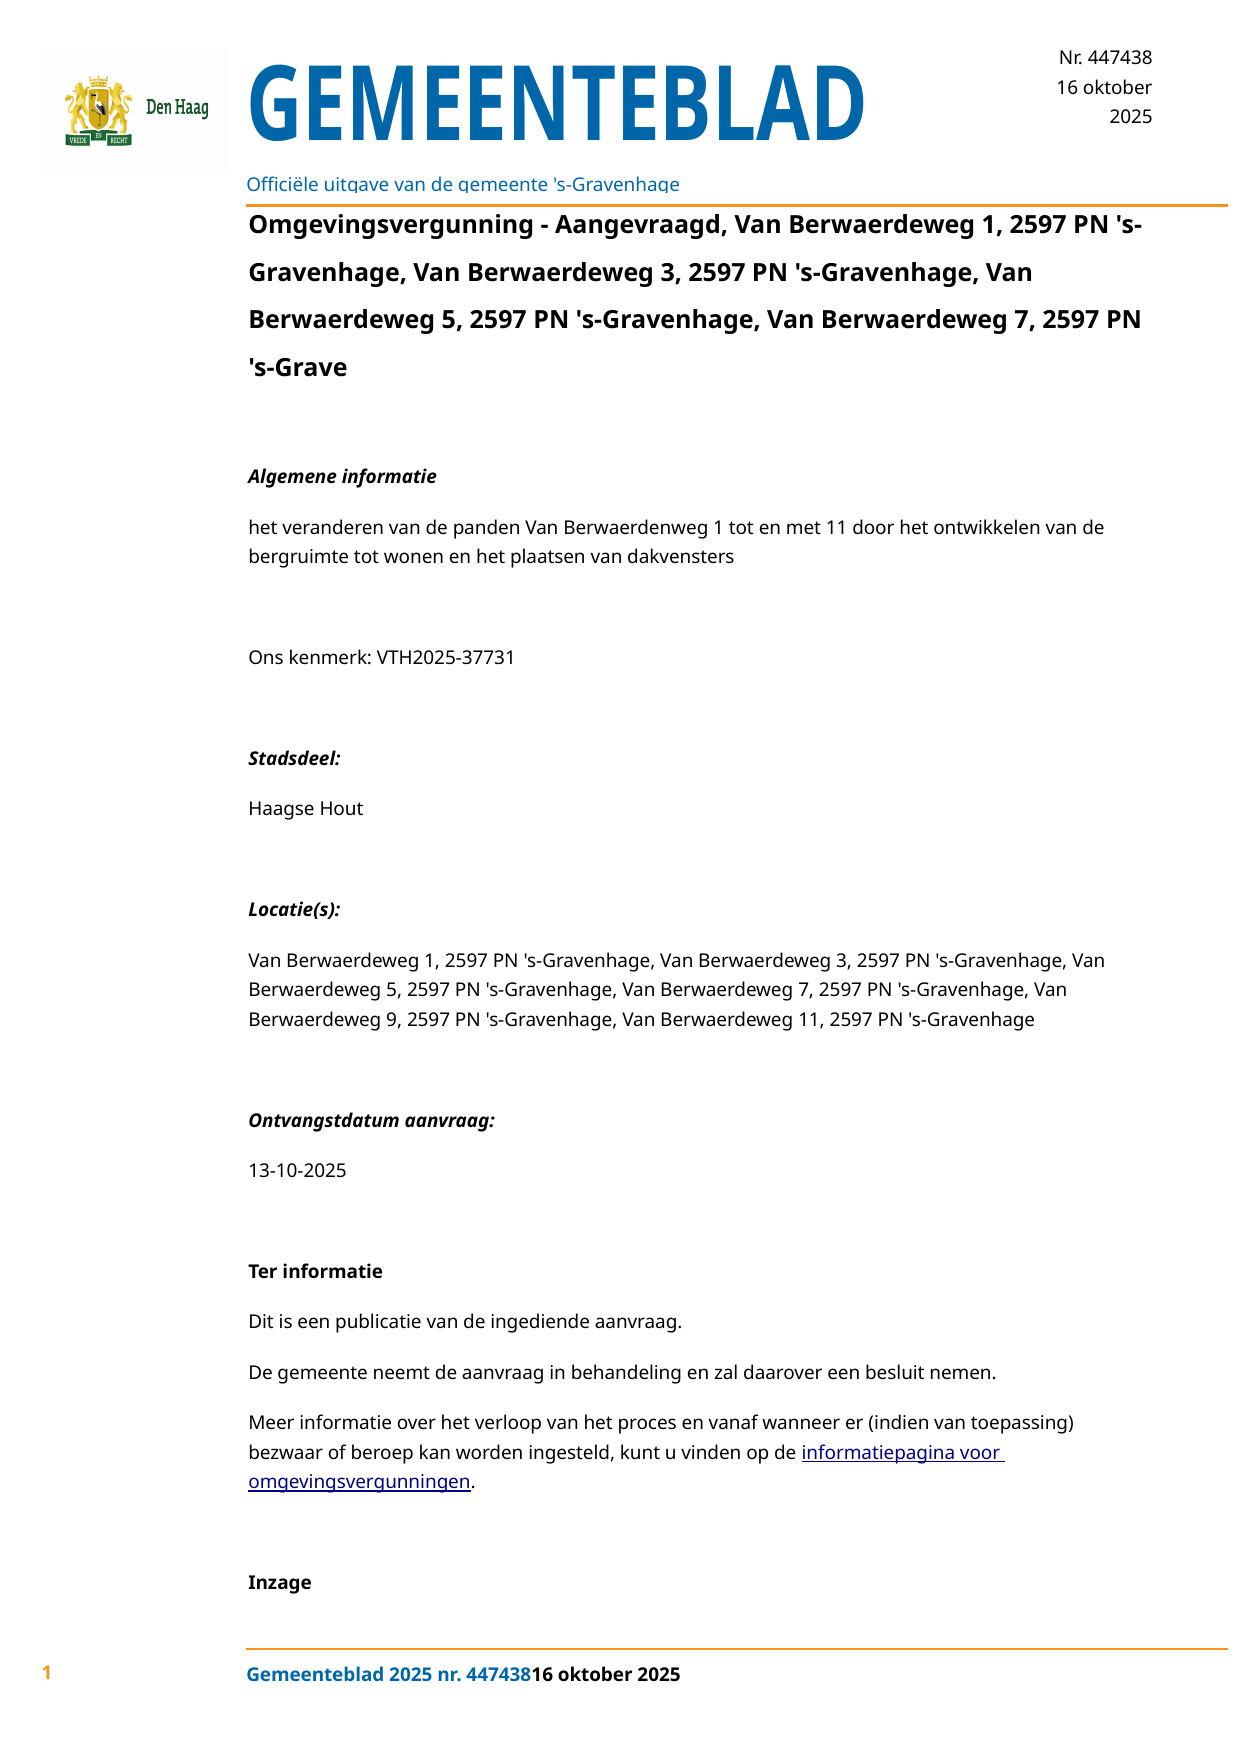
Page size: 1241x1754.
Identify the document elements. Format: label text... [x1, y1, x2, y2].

text het veranderen van de panden Van Berwaerdenweg 1 tot en met 11 door het ontwikkelen van de bergruimte tot wonen en het plaatsen van dakvensters [248, 514, 1152, 569]
text 13-10-2025 [248, 1157, 1152, 1183]
text Ons kenmerk: VTH2025-37731 [248, 644, 1152, 670]
text Ter informatie [248, 1258, 1152, 1284]
text De gemeente neemt de aanvraag in behandeling en zal daarover een besluit nemen. [248, 1359, 1152, 1385]
text Dit is een publicatie van de ingediende aanvraag. [248, 1308, 1152, 1334]
picture [41, 47, 231, 172]
text Inzage [248, 1569, 1152, 1595]
text Algemene informatie [248, 463, 1152, 489]
text Omgevingsvergunning - Aangevraagd, Van Berwaerdeweg 1, 2597 PN 's-Gravenhage, Van Berwaerdeweg 3, 2597 PN 's-Gravenhage, Van Berwaerdeweg 5, 2597 PN 's-Gravenhage, Van Berwaerdeweg 7, 2597 PN 's-Grave [248, 207, 1152, 384]
text Haagse Hout [248, 796, 1152, 821]
text Van Berwaerdeweg 1, 2597 PN 's-Gravenhage, Van Berwaerdeweg 3, 2597 PN 's-Gravenhage, Van Berwaerdeweg 5, 2597 PN 's-Gravenhage, Van Berwaerdeweg 7, 2597 PN 's-Gravenhage, Van Berwaerdeweg 9, 2597 PN 's-Gravenhage, Van Berwaerdeweg 11, 2597 PN 's-Gravenhage [248, 947, 1152, 1032]
text Ontvangstdatum aanvraag: [248, 1107, 1152, 1133]
text Meer informatie over het verloop van het proces en vanaf wanneer er (indien van toepassing) bezwaar of beroep kan worden ingesteld, kunt u vinden op de informatiepagina voor omgevingsvergunningen. [248, 1409, 1152, 1494]
text Stadsdeel: [248, 745, 1152, 771]
text Locatie(s): [248, 896, 1152, 922]
